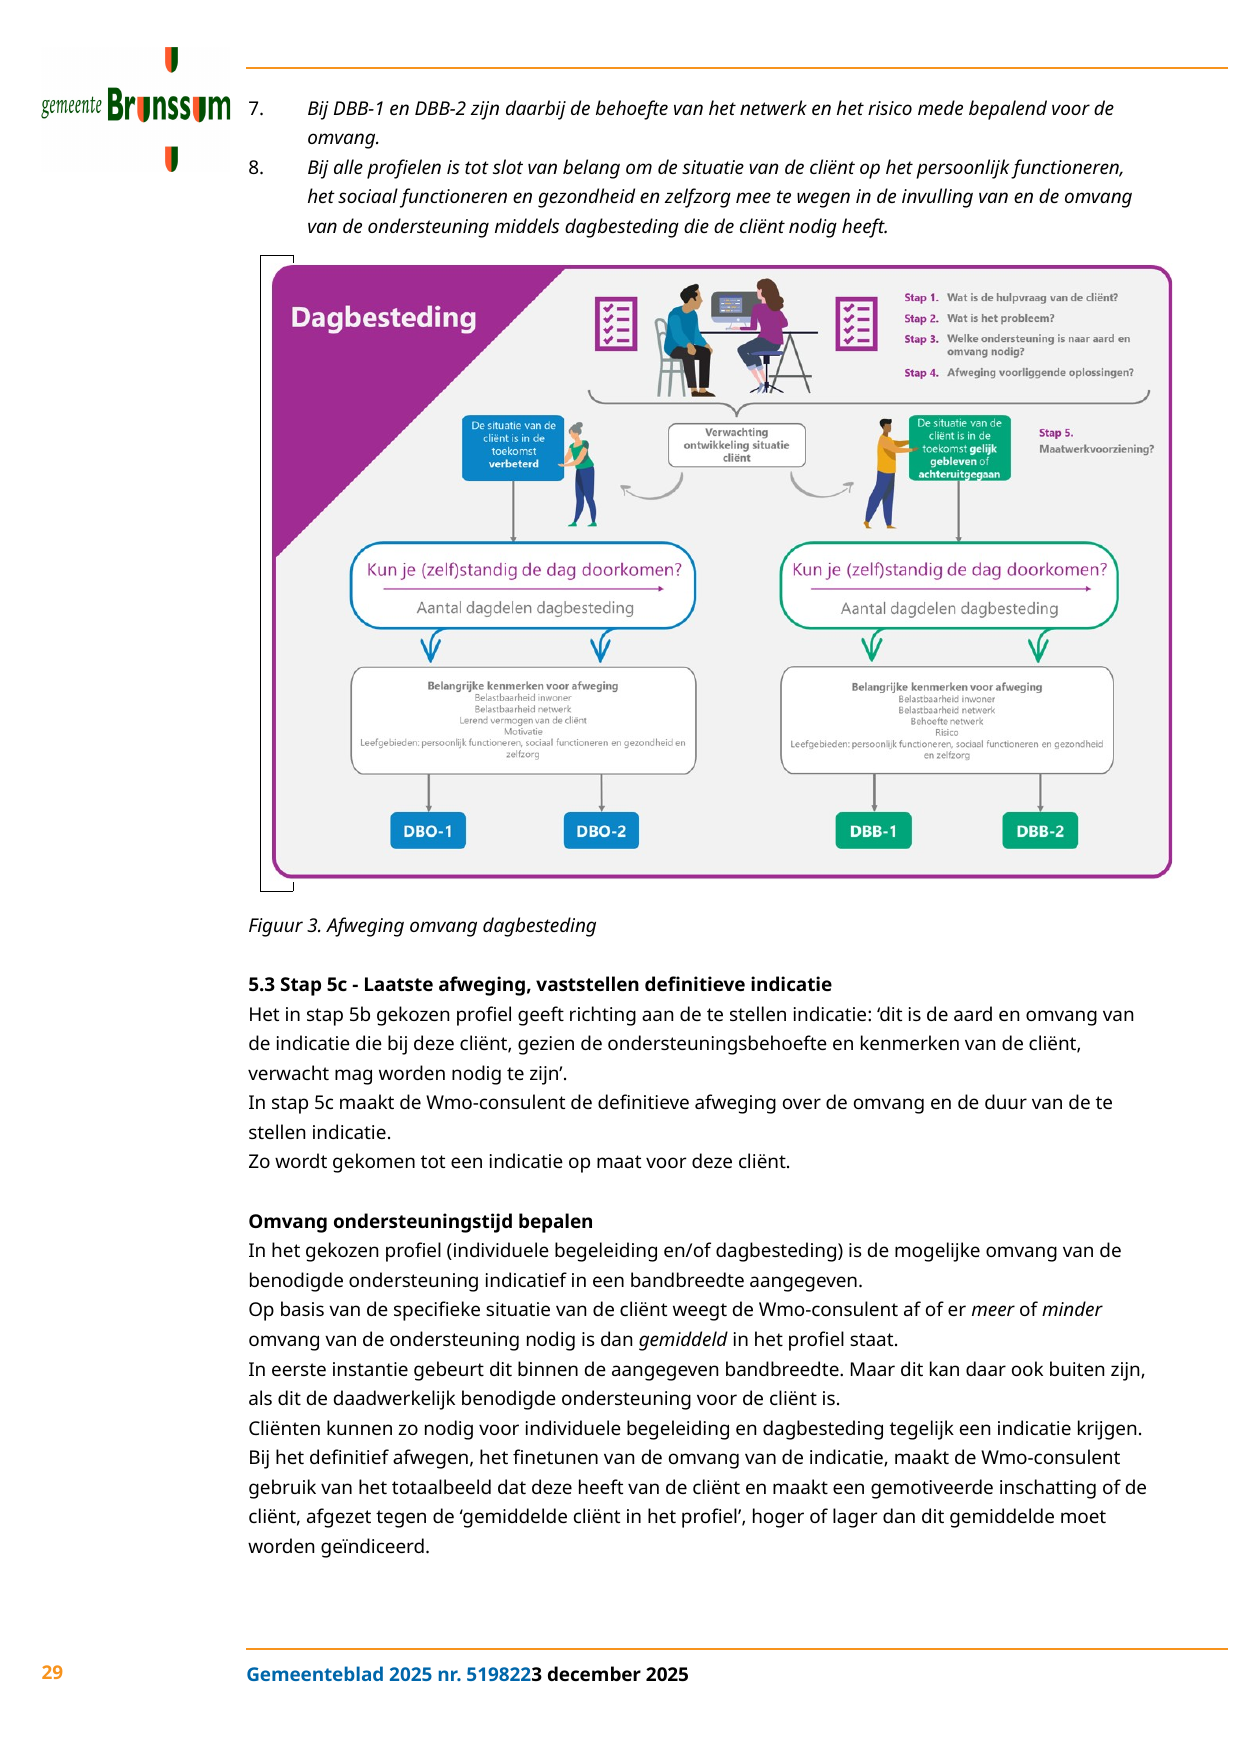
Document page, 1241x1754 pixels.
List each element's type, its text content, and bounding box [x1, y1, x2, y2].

list Bij DBB-1 en DBB-2 zijn daarbij de behoefte van het netwerk en het risico mede bepalend voor de omvang. [248, 95, 1152, 150]
text Figuur 3. Afweging omvang dagbesteding [248, 912, 1152, 938]
text In eerste instantie gebeurt dit binnen de aangegeven bandbreedte. Maar dit kan daar ook buiten zijn, als dit de daadwerkelijk benodigde ondersteuning voor de cliënt is. [248, 1356, 1152, 1411]
picture [268, 263, 1173, 882]
text Omvang ondersteuningstijd bepalen [248, 1208, 1152, 1234]
text Cliënten kunnen zo nodig voor individuele begeleiding en dagbesteding tegelijk een indicatie krijgen. [248, 1415, 1152, 1441]
text Op basis van de specifieke situatie van de cliënt weegt de Wmo-consulent af of er meer of minder omvang van de ondersteuning nodig is dan gemiddeld in het profiel staat. [248, 1297, 1152, 1352]
list Bij alle profielen is tot slot van belang om de situatie van de cliënt op het persoonlijk functioneren, het sociaal functioneren en gezondheid en zelfzorg mee te wegen in de invulling van en de omvang van de ondersteuning middels dagbesteding die de cliënt nodig heeft. [248, 154, 1152, 239]
text Bij het definitief afwegen, het finetunen van de omvang van de indicatie, maakt de Wmo-consulent gebruik van het totaalbeeld dat deze heeft van de cliënt en maakt een gemotiveerde inschatting of de cliënt, afgezet tegen de ‘gemiddelde cliënt in het profiel’, hoger of lager dan dit gemiddelde moet worden geïndiceerd. [248, 1444, 1152, 1559]
text Zo wordt gekomen tot een indicatie op maat voor deze cliënt. [248, 1149, 1152, 1174]
text In het gekozen profiel (individuele begeleiding en/of dagbesteding) is de mogelijke omvang van de benodigde ondersteuning indicatief in een bandbreedte aangegeven. [248, 1237, 1152, 1293]
text Het in stap 5b gekozen profiel geeft richting aan de te stellen indicatie: ‘dit is de aard en omvang van de indicatie die bij deze cliënt, gezien de ondersteuningsbehoefte en kenmerken van de cliënt, verwacht mag worden nodig te zijn’. [248, 1001, 1152, 1086]
text In stap 5c maakt de Wmo-consulent de definitieve afweging over de omvang en de duur van de te stellen indicatie. [248, 1089, 1152, 1145]
picture [41, 47, 231, 172]
text 5.3 Stap 5c - Laatste afweging, vaststellen definitieve indicatie [248, 971, 1152, 997]
